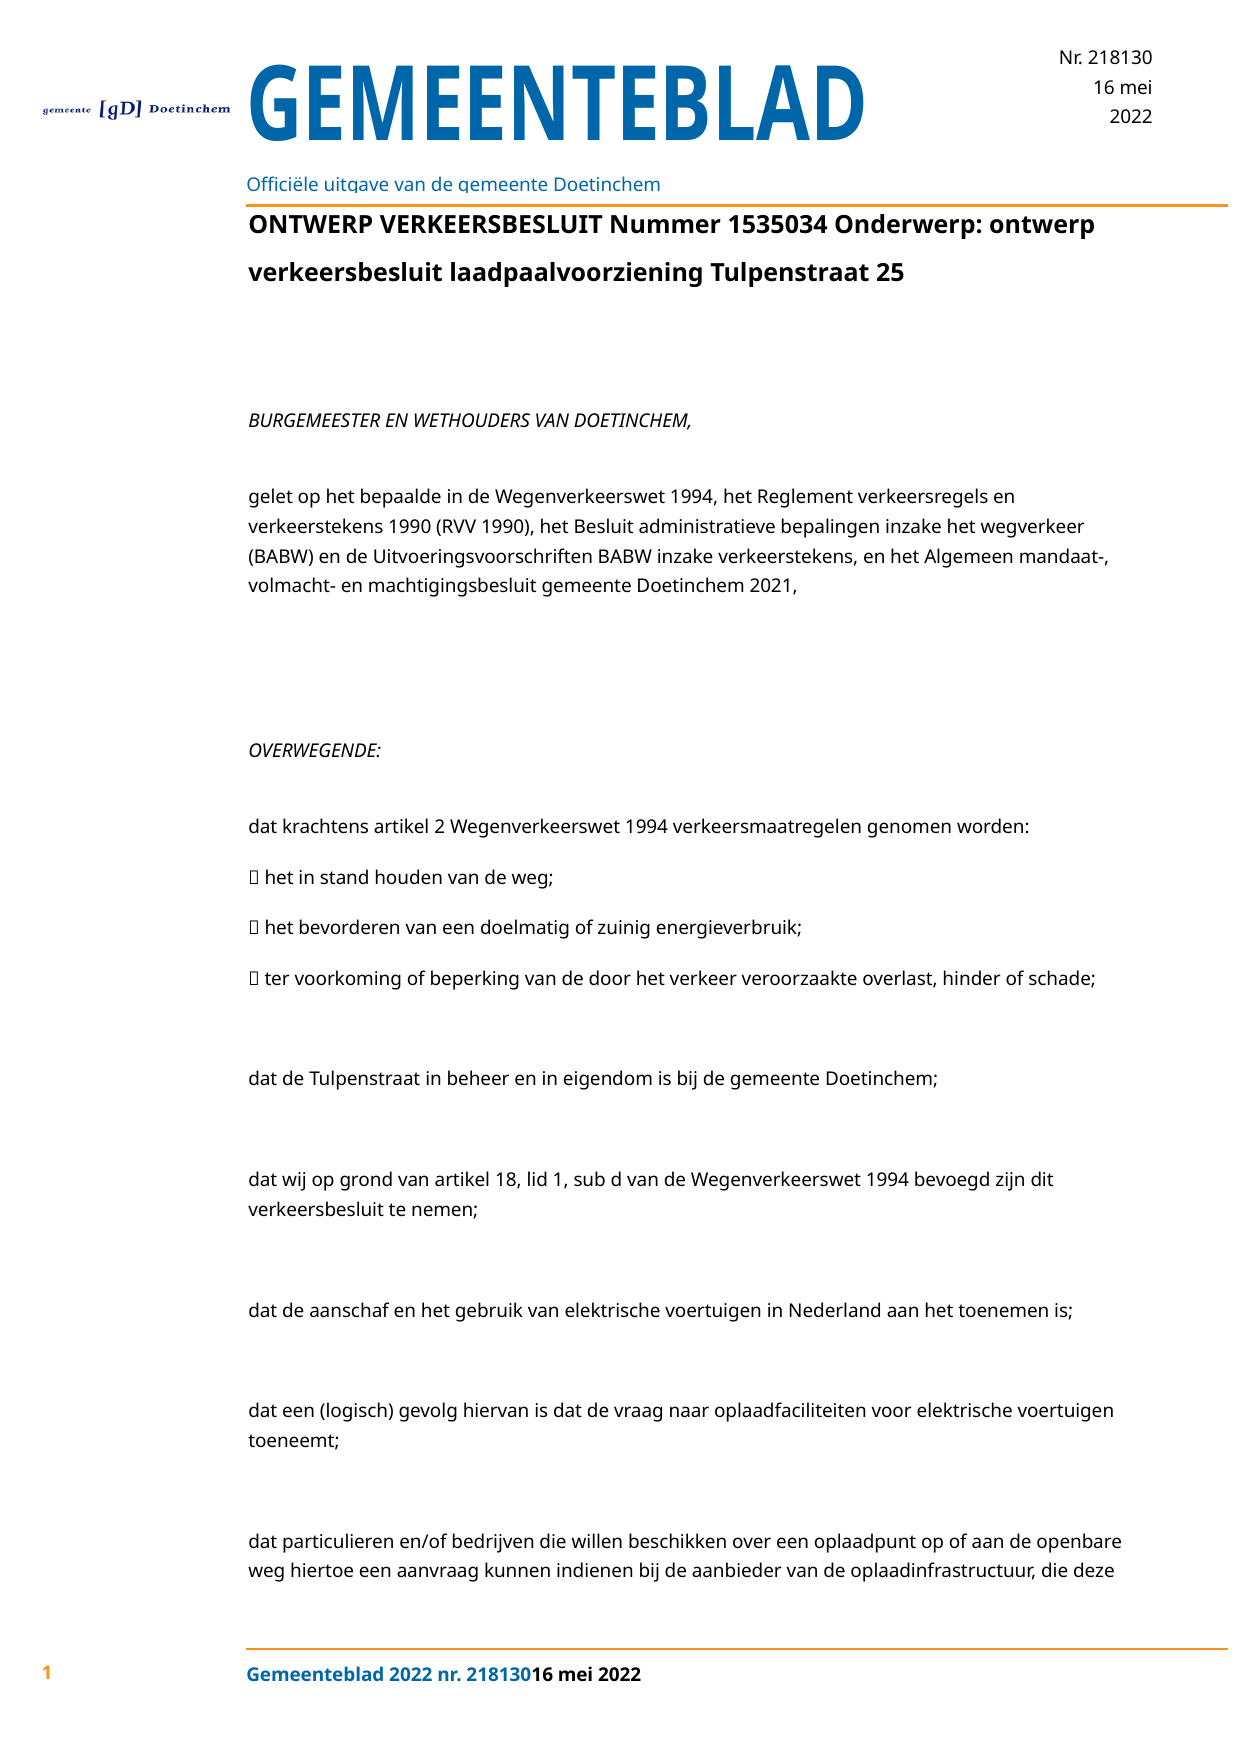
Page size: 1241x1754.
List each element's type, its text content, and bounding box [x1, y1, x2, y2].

text dat een (logisch) gevolg hiervan is dat de vraag naar oplaadfaciliteiten voor elektrische voertuigen toeneemt; [248, 1398, 1152, 1453]
text dat krachtens artikel 2 Wegenverkeerswet 1994 verkeersmaatregelen genomen worden: [248, 813, 1152, 839]
text  ter voorkoming of beperking van de door het verkeer veroorzaakte overlast, hinder of schade; [248, 965, 1152, 990]
picture [41, 47, 231, 172]
text ONTWERP VERKEERSBESLUIT Nummer 1535034 Onderwerp: ontwerp verkeersbesluit laadpaalvoorziening Tulpenstraat 25 [248, 207, 1152, 288]
text dat wij op grond van artikel 18, lid 1, sub d van de Wegenverkeerswet 1994 bevoegd zijn dit verkeersbesluit te nemen; [248, 1166, 1152, 1222]
text BURGEMEESTER EN WETHOUDERS VAN DOETINCHEM, [248, 408, 1152, 433]
text OVERWEGENDE: [248, 737, 1152, 763]
text dat de Tulpenstraat in beheer en in eigendom is bij de gemeente Doetinchem; [248, 1066, 1152, 1091]
text  het in stand houden van de weg; [248, 864, 1152, 889]
text dat particulieren en/of bedrijven die willen beschikken over een oplaadpunt op of aan de openbare weg hiertoe een aanvraag kunnen indienen bij de aanbieder van de oplaadinfrastructuur, die deze [248, 1528, 1152, 1583]
text gelet op het bepaalde in de Wegenverkeerswet 1994, het Reglement verkeersregels en verkeerstekens 1990 (RVV 1990), het Besluit administratieve bepalingen inzake het wegverkeer (BABW) en de Uitvoeringsvoorschriften BABW inzake verkeerstekens, en het Algemeen mandaat-, volmacht- en machtigingsbesluit gemeente Doetinchem 2021, [248, 484, 1152, 598]
text dat de aanschaf en het gebruik van elektrische voertuigen in Nederland aan het toenemen is; [248, 1297, 1152, 1322]
text  het bevorderen van een doelmatig of zuinig energieverbruik; [248, 914, 1152, 940]
